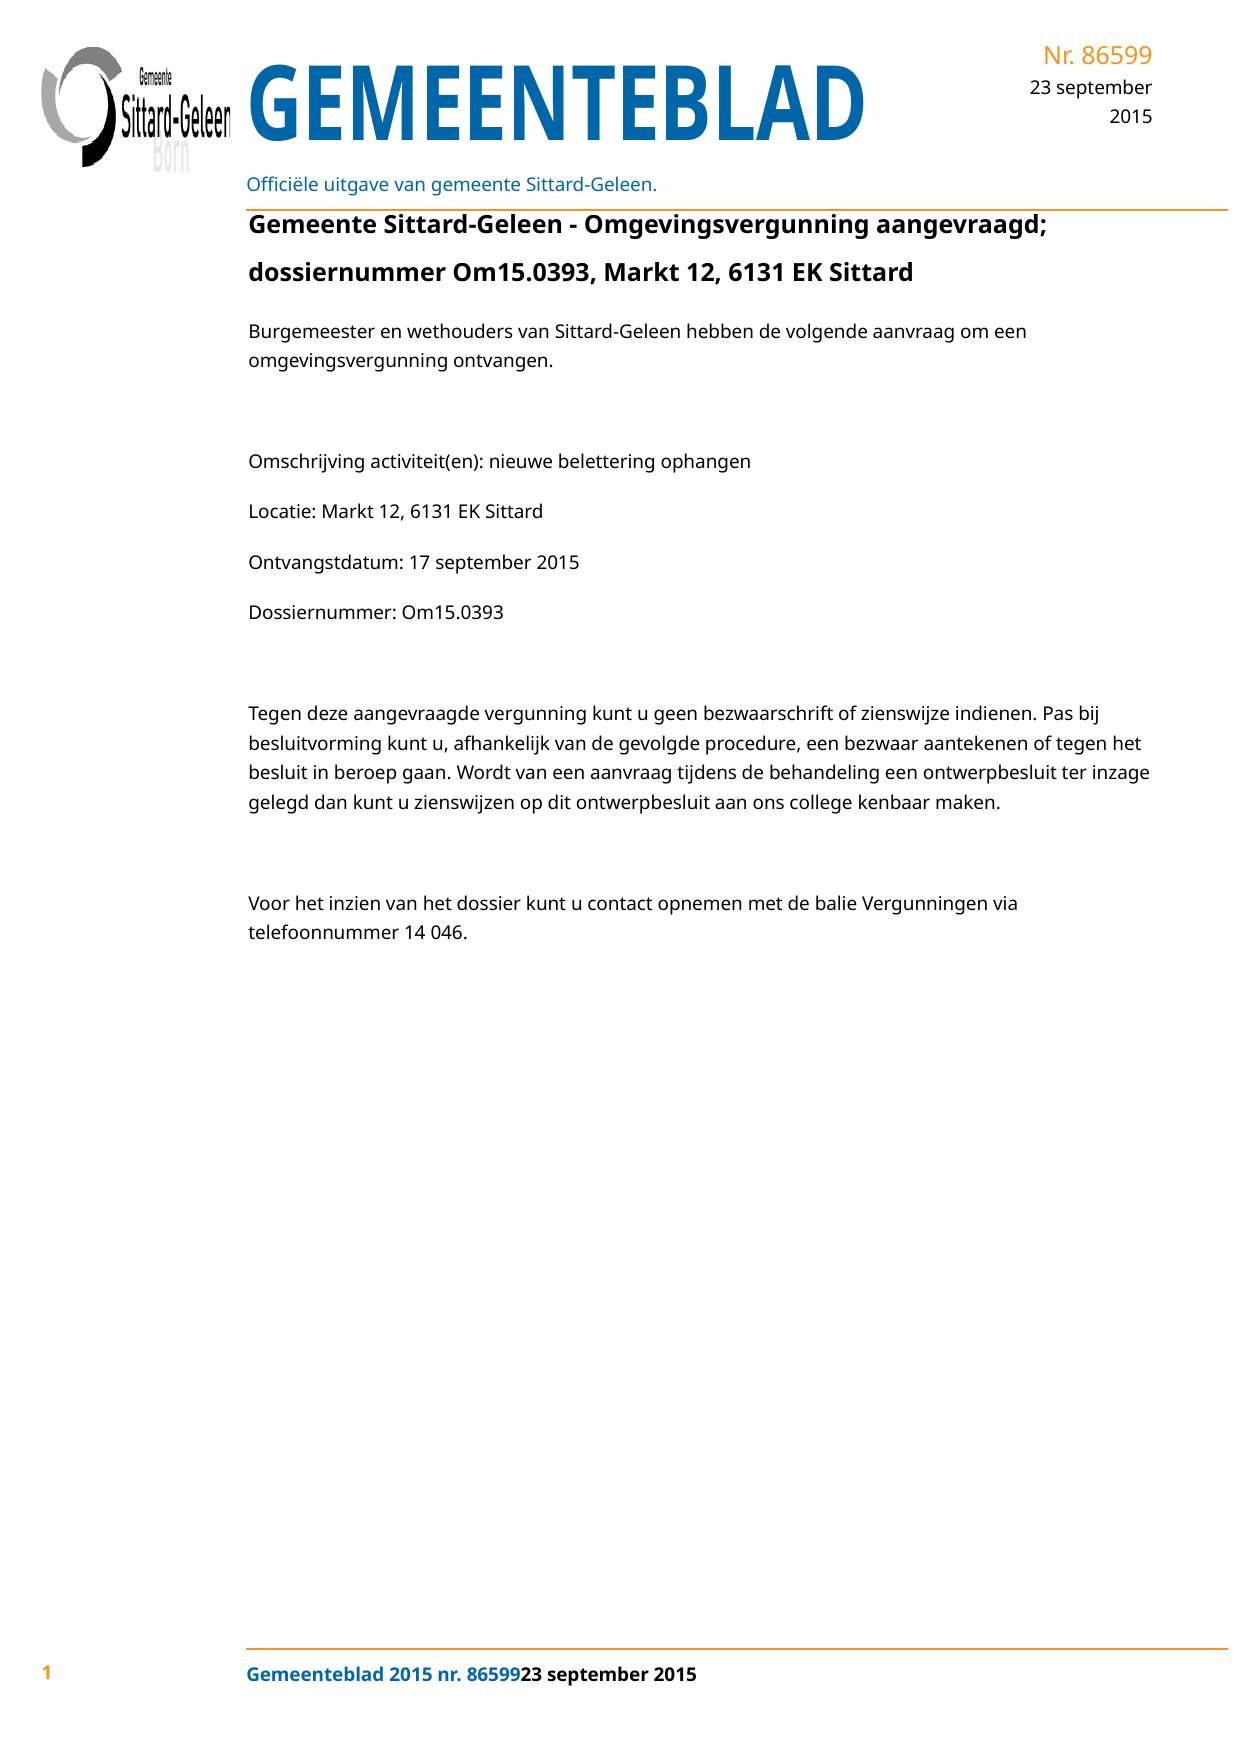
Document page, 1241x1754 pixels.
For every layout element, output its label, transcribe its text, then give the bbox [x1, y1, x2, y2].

text Voor het inzien van het dossier kunt u contact opnemen met de balie Vergunningen via telefoonnummer 14 046. [248, 890, 1152, 945]
text Locatie: Markt 12, 6131 EK Sittard [248, 499, 1152, 524]
text Burgemeester en wethouders van Sittard-Geleen hebben de volgende aanvraag om een omgevingsvergunning ontvangen. [248, 318, 1152, 373]
text Tegen deze aangevraagde vergunning kunt u geen bezwaarschrift of zienswijze indienen. Pas bij besluitvorming kunt u, afhankelijk van de gevolgde procedure, een bezwaar aantekenen of tegen het besluit in beroep gaan. Wordt van een aanvraag tijdens de behandeling een ontwerpbesluit ter inzage gelegd dan kunt u zienswijzen op dit ontwerpbesluit aan ons college kenbaar maken. [248, 700, 1152, 815]
text Ontvangstdatum: 17 september 2015 [248, 549, 1152, 575]
text Omschrijving activiteit(en): nieuwe belettering ophangen [248, 448, 1152, 474]
picture [41, 47, 231, 172]
text Dossiernummer: Om15.0393 [248, 599, 1152, 625]
text Gemeente Sittard-Geleen - Omgevingsvergunning aangevraagd; dossiernummer Om15.0393, Markt 12, 6131 EK Sittard [248, 211, 1152, 288]
